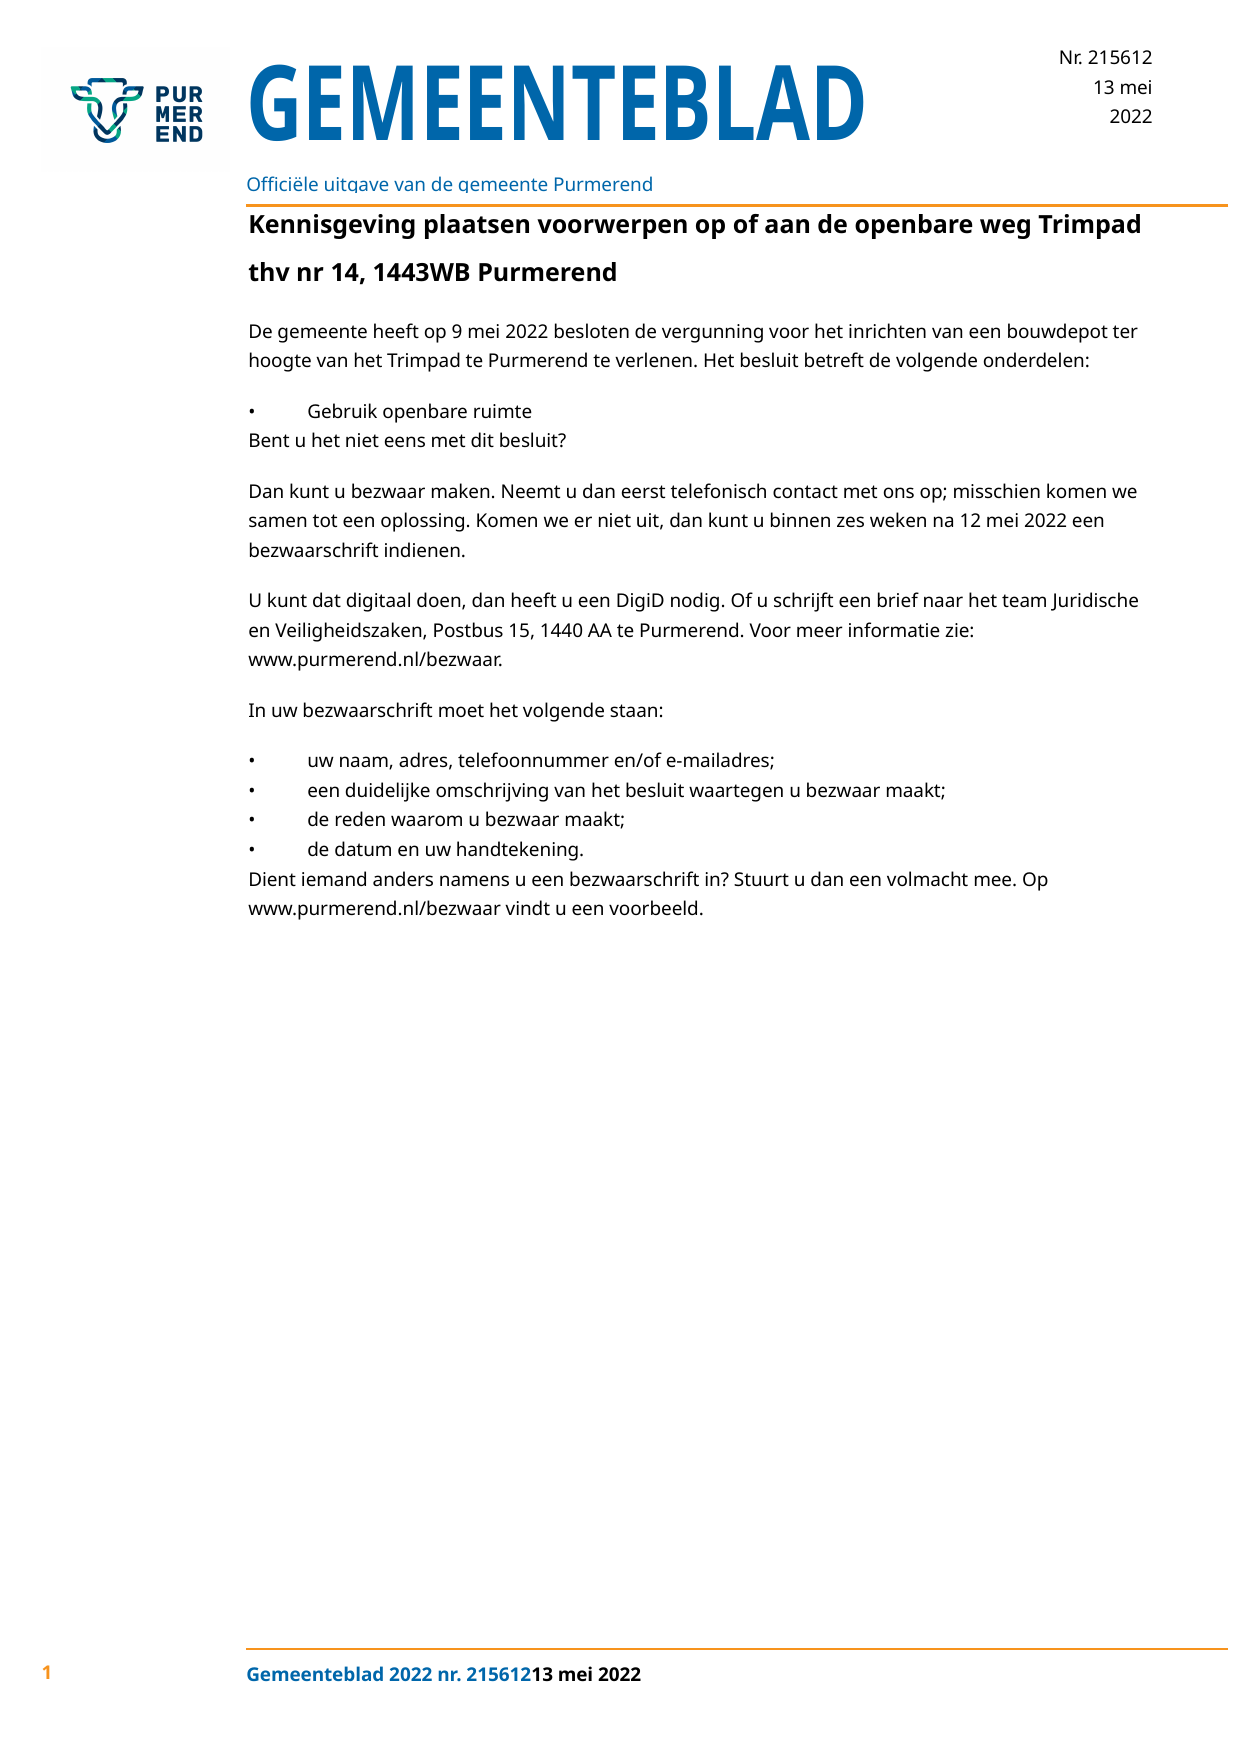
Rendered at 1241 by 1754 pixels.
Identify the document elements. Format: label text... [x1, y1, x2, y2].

text Dan kunt u bezwaar maken. Neemt u dan eerst telefonisch contact met ons op; misschien komen we samen tot een oplossing. Komen we er niet uit, dan kunt u binnen zes weken na 12 mei 2022 een bezwaarschrift indienen. [248, 478, 1152, 563]
text Kennisgeving plaatsen voorwerpen op of aan de openbare weg Trimpad thv nr 14, 1443WB Purmerend [248, 207, 1152, 288]
list de datum en uw handtekening. [248, 836, 1152, 862]
list een duidelijke omschrijving van het besluit waartegen u bezwaar maakt; [248, 777, 1152, 803]
text De gemeente heeft op 9 mei 2022 besloten de vergunning voor het inrichten van een bouwdepot ter hoogte van het Trimpad te Purmerend te verlenen. Het besluit betreft de volgende onderdelen: [248, 318, 1152, 373]
text U kunt dat digitaal doen, dan heeft u een DigiD nodig. Of u schrijft een brief naar het team Juridische en Veiligheidszaken, Postbus 15, 1440 AA te Purmerend. Voor meer informatie zie: www.purmerend.nl/bezwaar. [248, 587, 1152, 672]
text In uw bezwaarschrift moet het volgende staan: [248, 697, 1152, 723]
list de reden waarom u bezwaar maakt; [248, 807, 1152, 832]
text Bent u het niet eens met dit besluit? [248, 427, 1152, 453]
list Gebruik openbare ruimte [248, 398, 1152, 424]
list uw naam, adres, telefoonnummer en/of e-mailadres; [248, 747, 1152, 773]
text Dient iemand anders namens u een bezwaarschrift in? Stuurt u dan een volmacht mee. Op www.purmerend.nl/bezwaar vindt u een voorbeeld. [248, 866, 1152, 921]
picture [41, 47, 231, 172]
